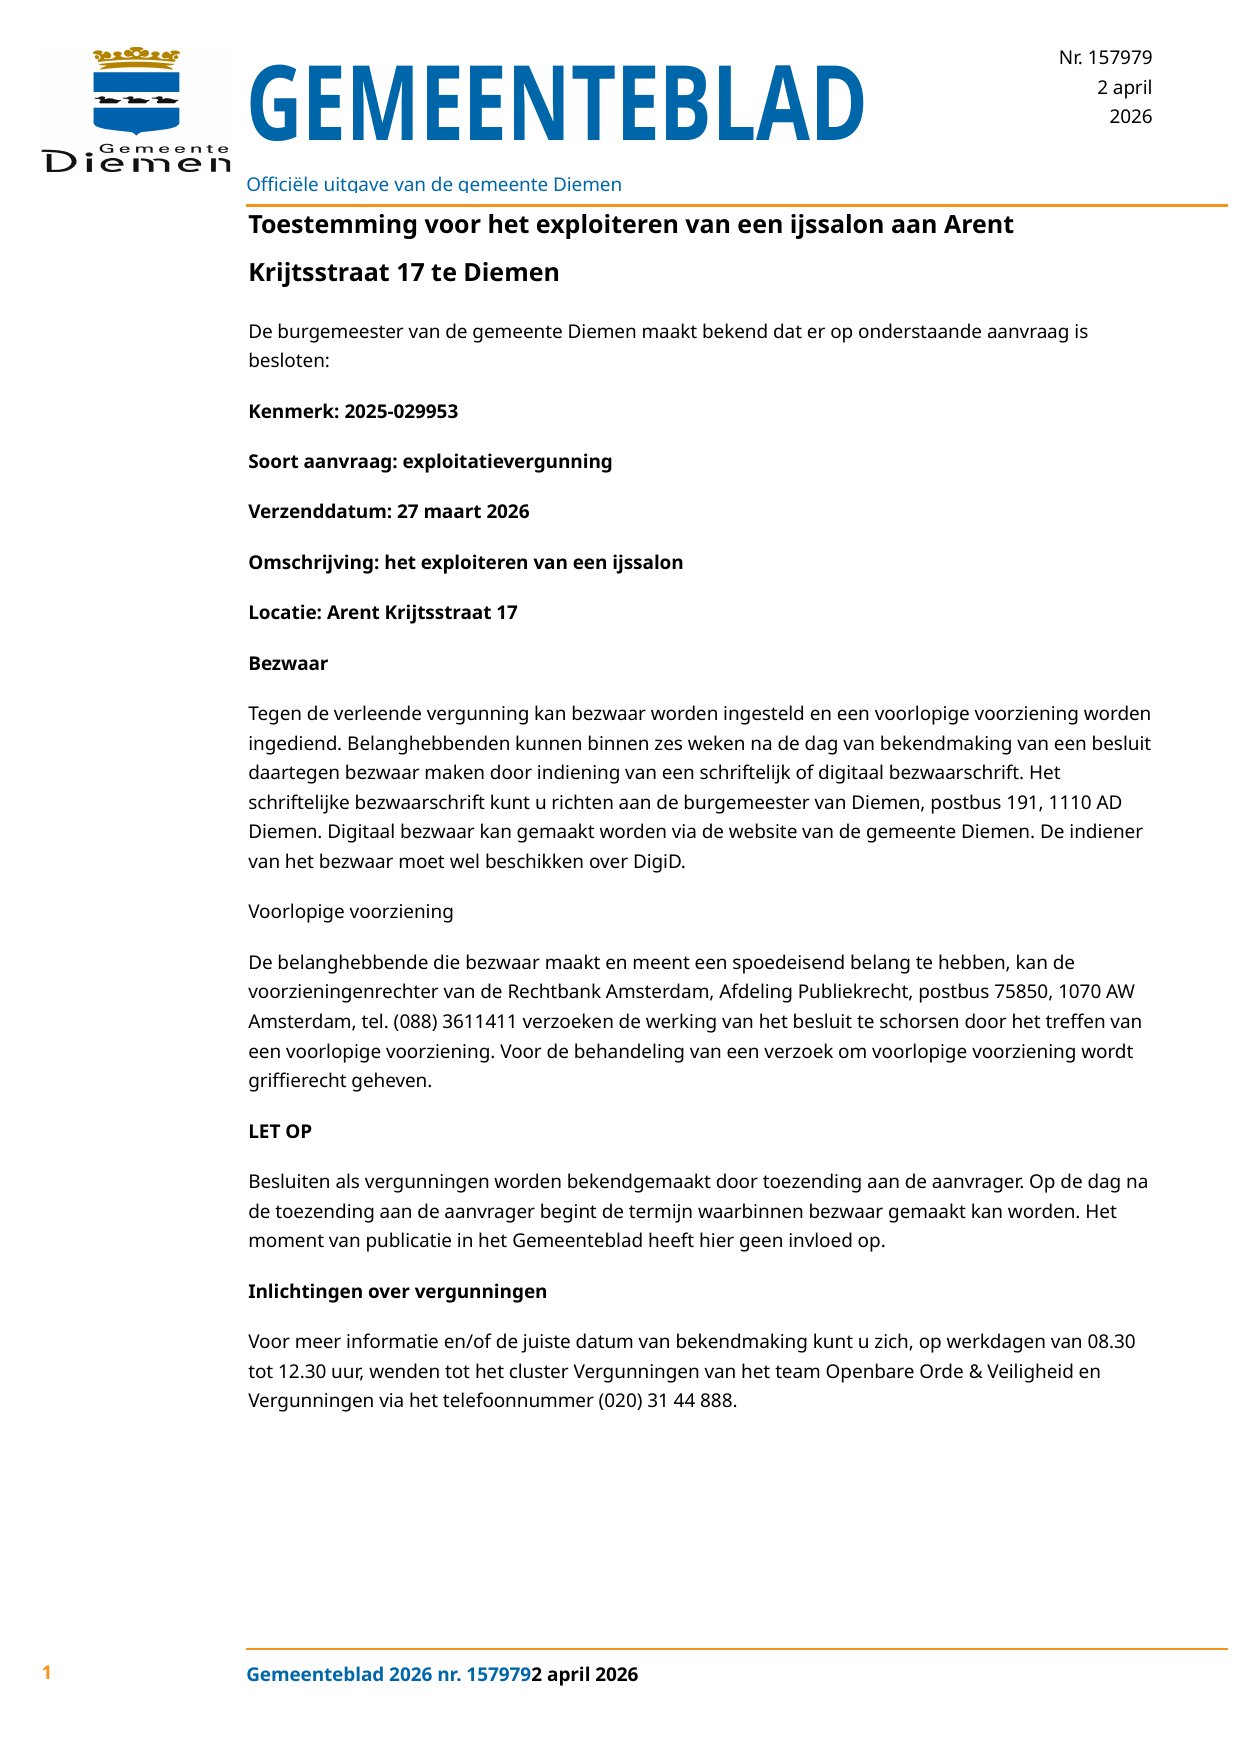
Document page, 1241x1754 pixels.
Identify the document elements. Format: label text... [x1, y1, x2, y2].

picture [41, 47, 231, 172]
text De burgemeester van de gemeente Diemen maakt bekend dat er op onderstaande aanvraag is besloten: [248, 318, 1152, 373]
text Toestemming voor het exploiteren van een ijssalon aan Arent Krijtsstraat 17 te Diemen [248, 207, 1152, 288]
text Besluiten als vergunningen worden bekendgemaakt door toezending aan de aanvrager. Op de dag na de toezending aan de aanvrager begint de termijn waarbinnen bezwaar gemaakt kan worden. Het moment van publicatie in het Gemeenteblad heeft hier geen invloed op. [248, 1168, 1152, 1253]
text LET OP [248, 1118, 1152, 1144]
text Kenmerk: 2025-029953 [248, 398, 1152, 424]
text Locatie: Arent Krijtsstraat 17 [248, 599, 1152, 625]
text Voor meer informatie en/of de juiste datum van bekendmaking kunt u zich, op werkdagen van 08.30 tot 12.30 uur, wenden tot het cluster Vergunningen van het team Openbare Orde & Veiligheid en Vergunningen via het telefoonnummer (020) 31 44 888. [248, 1328, 1152, 1413]
text Tegen de verleende vergunning kan bezwaar worden ingesteld en een voorlopige voorziening worden ingediend. Belanghebbenden kunnen binnen zes weken na de dag van bekendmaking van een besluit daartegen bezwaar maken door indiening van een schriftelijk of digitaal bezwaarschrift. Het schriftelijke bezwaarschrift kunt u richten aan de burgemeester van Diemen, postbus 191, 1110 AD Diemen. Digitaal bezwaar kan gemaakt worden via de website van de gemeente Diemen. De indiener van het bezwaar moet wel beschikken over DigiD. [248, 700, 1152, 874]
text Inlichtingen over vergunningen [248, 1278, 1152, 1304]
text Voorlopige voorziening [248, 899, 1152, 924]
text Verzenddatum: 27 maart 2026 [248, 499, 1152, 524]
text Bezwaar [248, 650, 1152, 676]
text Soort aanvraag: exploitatievergunning [248, 448, 1152, 474]
text De belanghebbende die bezwaar maakt en meent een spoedeisend belang te hebben, kan de voorzieningenrechter van de Rechtbank Amsterdam, Afdeling Publiekrecht, postbus 75850, 1070 AW Amsterdam, tel. (088) 3611411 verzoeken de werking van het besluit te schorsen door het treffen van een voorlopige voorziening. Voor de behandeling van een verzoek om voorlopige voorziening wordt griffierecht geheven. [248, 949, 1152, 1093]
text Omschrijving: het exploiteren van een ijssalon [248, 549, 1152, 575]
